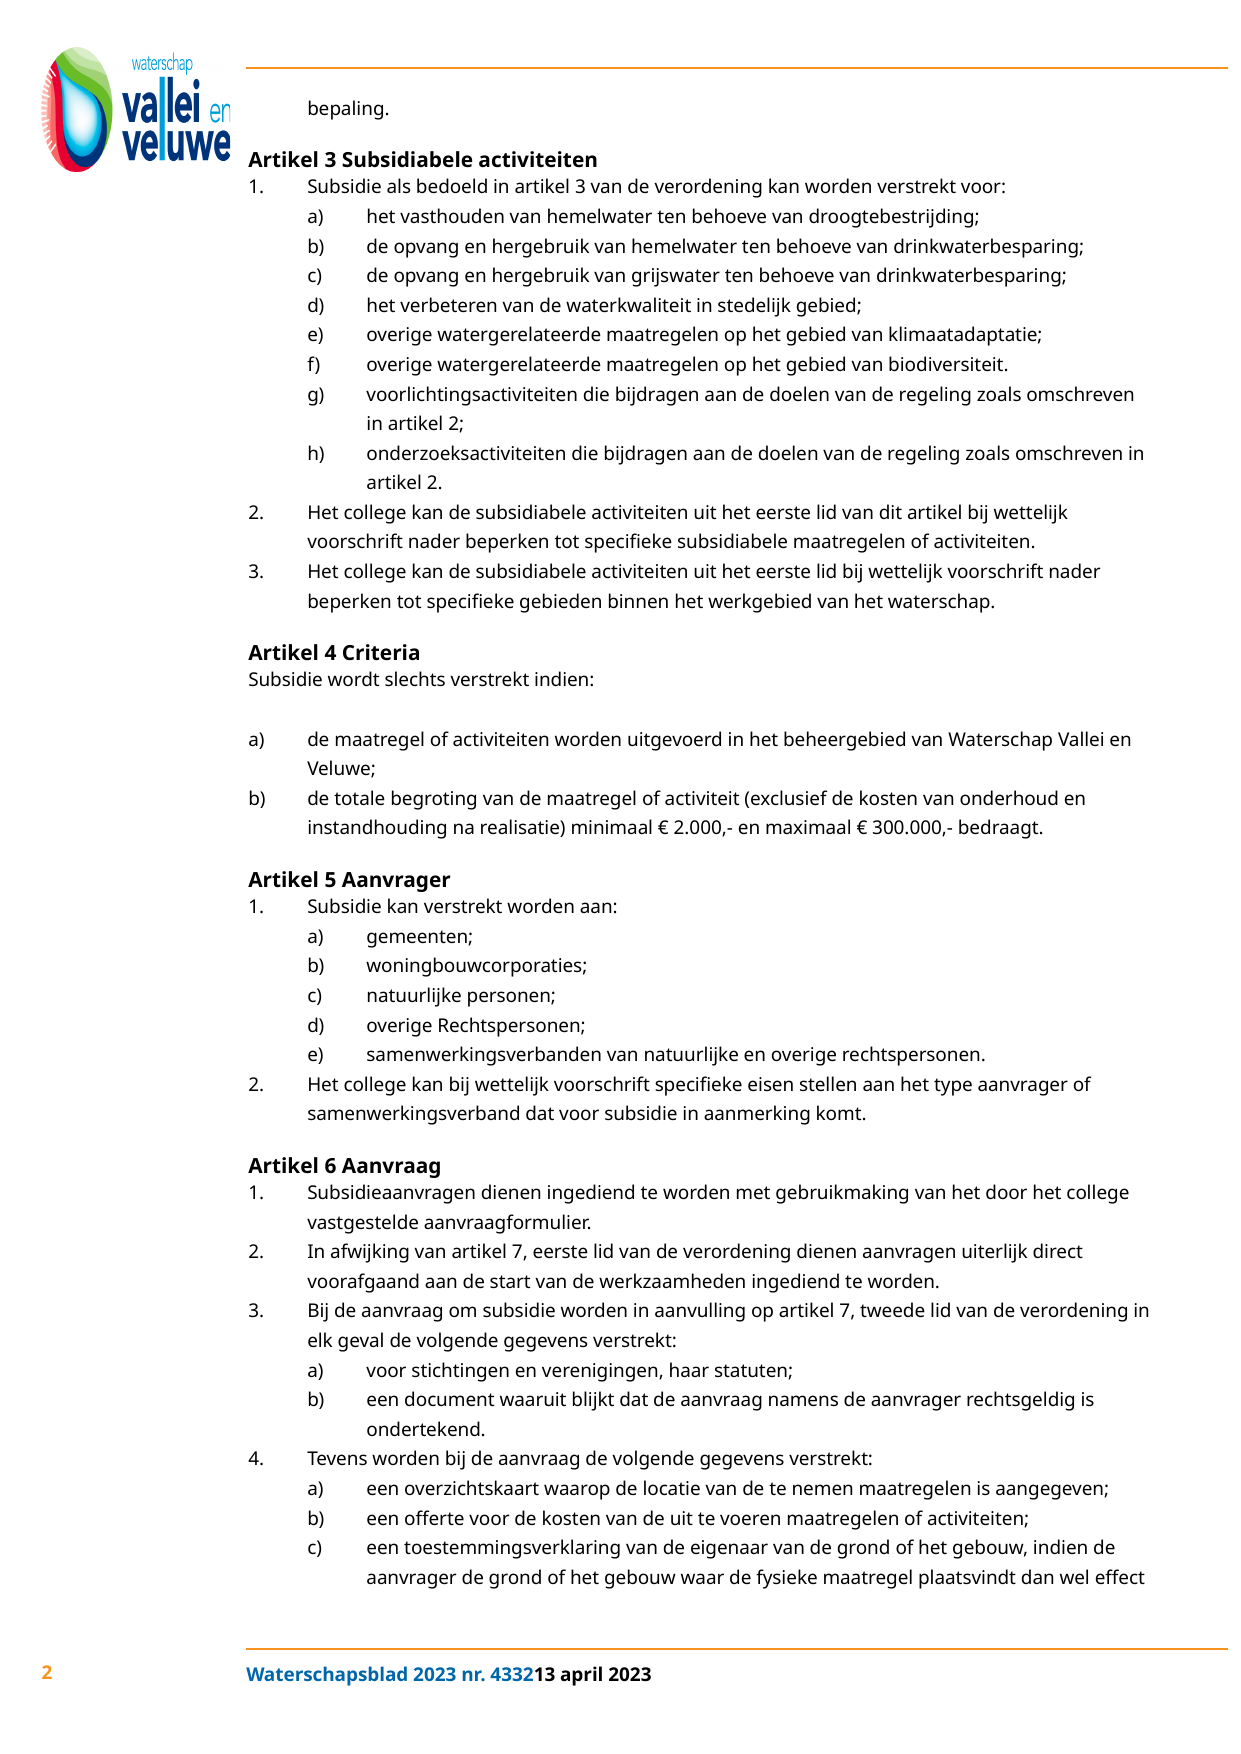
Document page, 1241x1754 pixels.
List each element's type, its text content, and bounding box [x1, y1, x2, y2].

list Subsidie kan verstrekt worden aan: [248, 893, 1152, 919]
list Het college kan de subsidiabele activiteiten uit het eerste lid van dit artikel bij wettelijk voorschrift nader beperken tot specifieke subsidiabele maatregelen of activiteiten. [248, 499, 1152, 554]
list voor stichtingen en verenigingen, haar statuten; [307, 1357, 1152, 1383]
text Artikel 4 Criteria [248, 638, 1152, 667]
list het vasthouden van hemelwater ten behoeve van droogtebestrijding; [307, 203, 1152, 229]
picture [41, 47, 231, 172]
list samenwerkingsverbanden van natuurlijke en overige rechtspersonen. [307, 1041, 1152, 1067]
list de maatregel of activiteiten worden uitgevoerd in het beheergebied van Waterschap Vallei en Veluwe; [248, 726, 1152, 781]
list bepaling. [248, 95, 1152, 121]
text Artikel 3 Subsidiabele activiteiten [248, 145, 1152, 174]
list een offerte voor de kosten van de uit te voeren maatregelen of activiteiten; [307, 1505, 1152, 1531]
list Bij de aanvraag om subsidie worden in aanvulling op artikel 7, tweede lid van de verordening in elk geval de volgende gegevens verstrekt: [248, 1298, 1152, 1353]
list de opvang en hergebruik van hemelwater ten behoeve van drinkwaterbesparing; [307, 233, 1152, 258]
list een overzichtskaart waarop de locatie van de te nemen maatregelen is aangegeven; [307, 1475, 1152, 1501]
list Tevens worden bij de aanvraag de volgende gegevens verstrekt: [248, 1446, 1152, 1471]
list In afwijking van artikel 7, eerste lid van de verordening dienen aanvragen uiterlijk direct voorafgaand aan de start van de werkzaamheden ingediend te worden. [248, 1238, 1152, 1294]
list natuurlijke personen; [307, 982, 1152, 1008]
text Artikel 6 Aanvraag [248, 1151, 1152, 1179]
list overige Rechtspersonen; [307, 1012, 1152, 1037]
list woningbouwcorporaties; [307, 953, 1152, 978]
list Subsidie als bedoeld in artikel 3 van de verordening kan worden verstrekt voor: [248, 174, 1152, 199]
text Artikel 5 Aanvrager [248, 865, 1152, 893]
list een toestemmingsverklaring van de eigenaar van de grond of het gebouw, indien de aanvrager de grond of het gebouw waar de fysieke maatregel plaatsvindt dan wel effect [307, 1534, 1152, 1590]
list Het college kan bij wettelijk voorschrift specifieke eisen stellen aan het type aanvrager of samenwerkingsverband dat voor subsidie in aanmerking komt. [248, 1071, 1152, 1126]
list de totale begroting van de maatregel of activiteit (exclusief de kosten van onderhoud en instandhouding na realisatie) minimaal € 2.000,- en maximaal € 300.000,- bedraagt. [248, 785, 1152, 840]
list een document waaruit blijkt dat de aanvraag namens de aanvrager rechtsgeldig is ondertekend. [307, 1386, 1152, 1442]
list het verbeteren van de waterkwaliteit in stedelijk gebied; [307, 292, 1152, 318]
list de opvang en hergebruik van grijswater ten behoeve van drinkwaterbesparing; [307, 262, 1152, 288]
list overige watergerelateerde maatregelen op het gebied van klimaatadaptatie; [307, 322, 1152, 347]
list onderzoeksactiviteiten die bijdragen aan de doelen van de regeling zoals omschreven in artikel 2. [307, 440, 1152, 495]
list Het college kan de subsidiabele activiteiten uit het eerste lid bij wettelijk voorschrift nader beperken tot specifieke gebieden binnen het werkgebied van het waterschap. [248, 558, 1152, 613]
list gemeenten; [307, 923, 1152, 949]
list Subsidieaanvragen dienen ingediend te worden met gebruikmaking van het door het college vastgestelde aanvraagformulier. [248, 1179, 1152, 1235]
list overige watergerelateerde maatregelen op het gebied van biodiversiteit. [307, 351, 1152, 377]
text Subsidie wordt slechts verstrekt indien: [248, 667, 1152, 692]
list voorlichtingsactiviteiten die bijdragen aan de doelen van de regeling zoals omschreven in artikel 2; [307, 381, 1152, 436]
